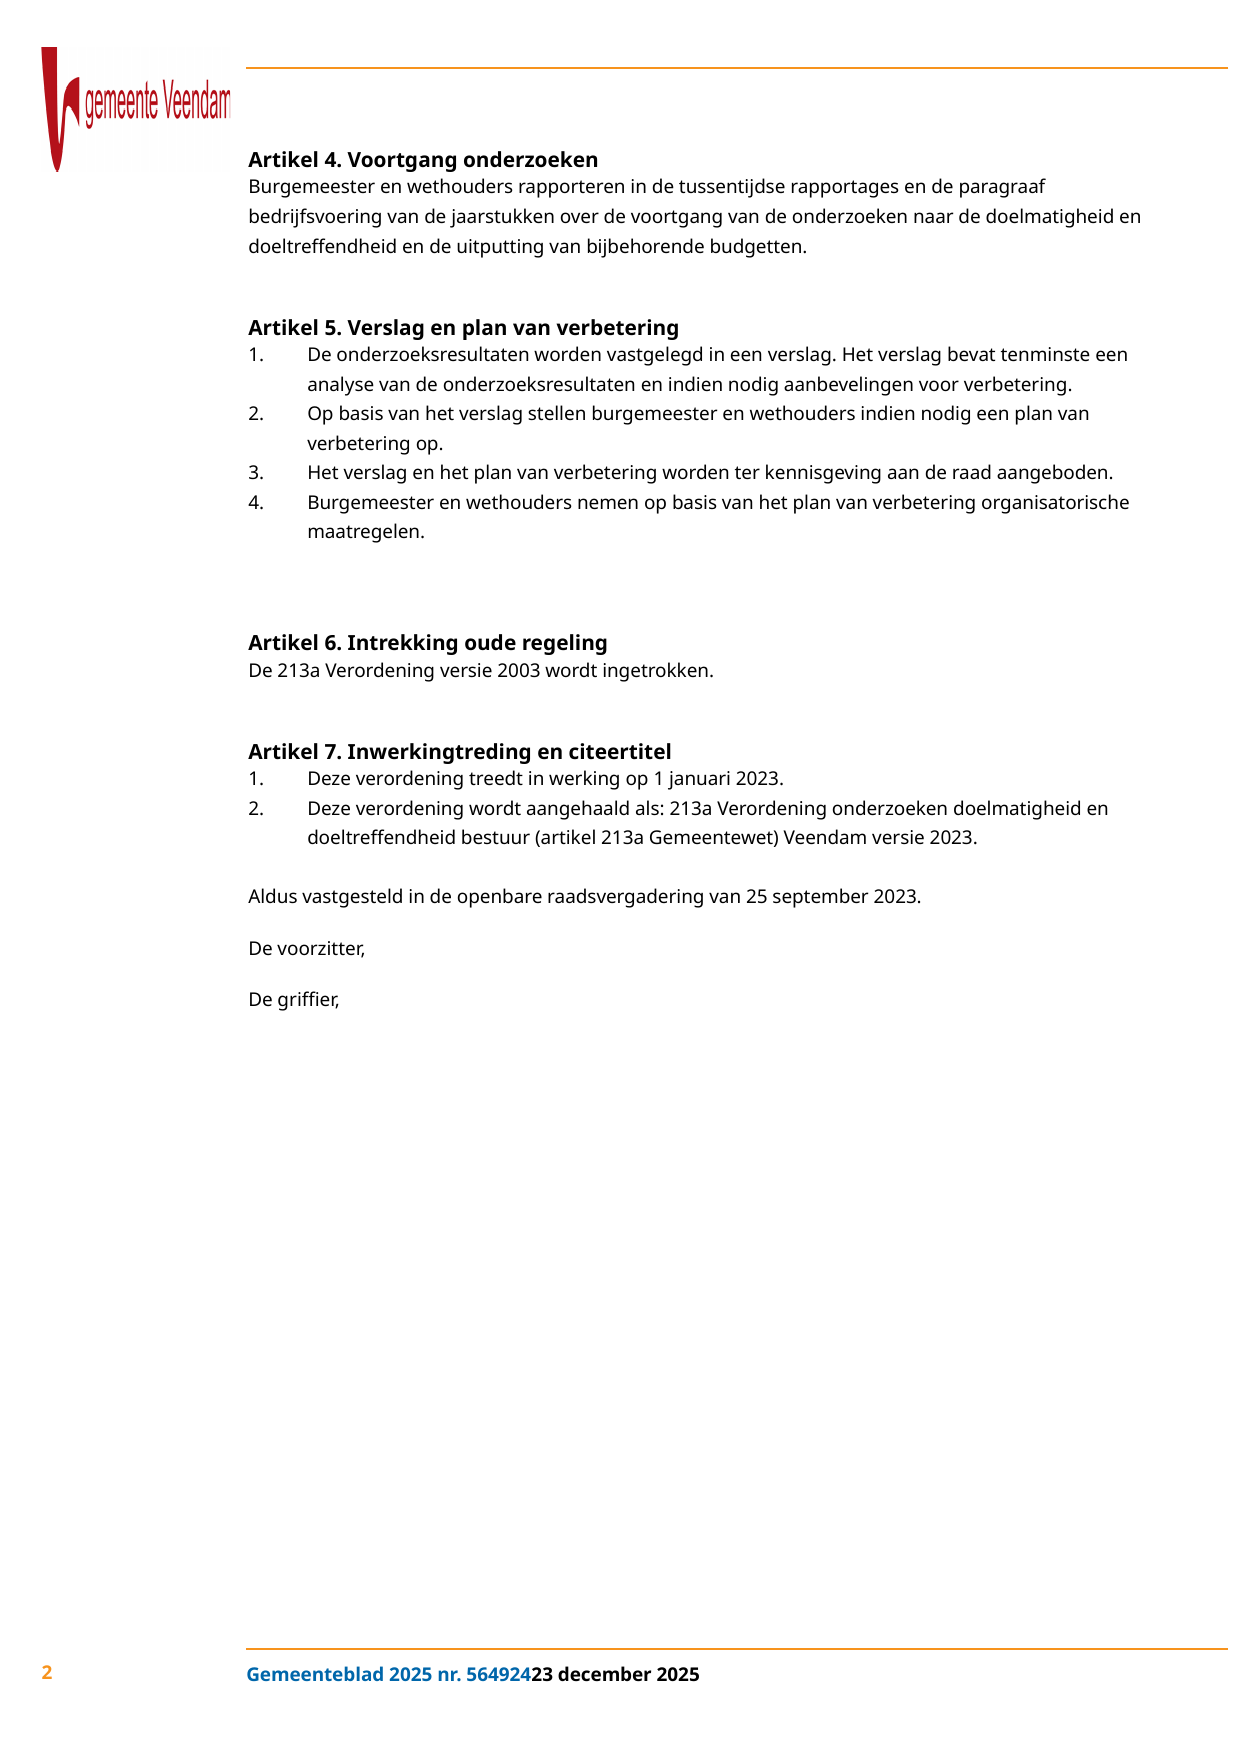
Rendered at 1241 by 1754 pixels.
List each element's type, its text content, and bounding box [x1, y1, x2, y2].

list Burgemeester en wethouders nemen op basis van het plan van verbetering organisatorische maatregelen. [248, 489, 1152, 544]
text Artikel 7. Inwerkingtreding en citeertitel [248, 737, 1152, 765]
text De voorzitter, [248, 935, 1152, 961]
list De onderzoeksresultaten worden vastgelegd in een verslag. Het verslag bevat tenminste een analyse van de onderzoeksresultaten en indien nodig aanbevelingen voor verbetering. [248, 341, 1152, 397]
text De griffier, [248, 986, 1152, 1012]
text De 213a Verordening versie 2003 wordt ingetrokken. [248, 657, 1152, 682]
text Artikel 4. Voortgang onderzoeken [248, 145, 1152, 174]
text Burgemeester en wethouders rapporteren in de tussentijdse rapportages en de paragraaf bedrijfsvoering van de jaarstukken over de voortgang van de onderzoeken naar de doelmatigheid en doeltreffendheid en de uitputting van bijbehorende budgetten. [248, 174, 1152, 258]
list Deze verordening wordt aangehaald als: 213a Verordening onderzoeken doelmatigheid en doeltreffendheid bestuur (artikel 213a Gemeentewet) Veendam versie 2023. [248, 795, 1152, 850]
list Deze verordening treedt in werking op 1 januari 2023. [248, 765, 1152, 791]
picture [41, 47, 231, 172]
text Artikel 5. Verslag en plan van verbetering [248, 313, 1152, 341]
text Aldus vastgesteld in de openbare raadsvergadering van 25 september 2023. [248, 883, 1152, 909]
list Het verslag en het plan van verbetering worden ter kennisgeving aan de raad aangeboden. [248, 459, 1152, 485]
list Op basis van het verslag stellen burgemeester en wethouders indien nodig een plan van verbetering op. [248, 400, 1152, 456]
text Artikel 6. Intrekking oude regeling [248, 628, 1152, 657]
